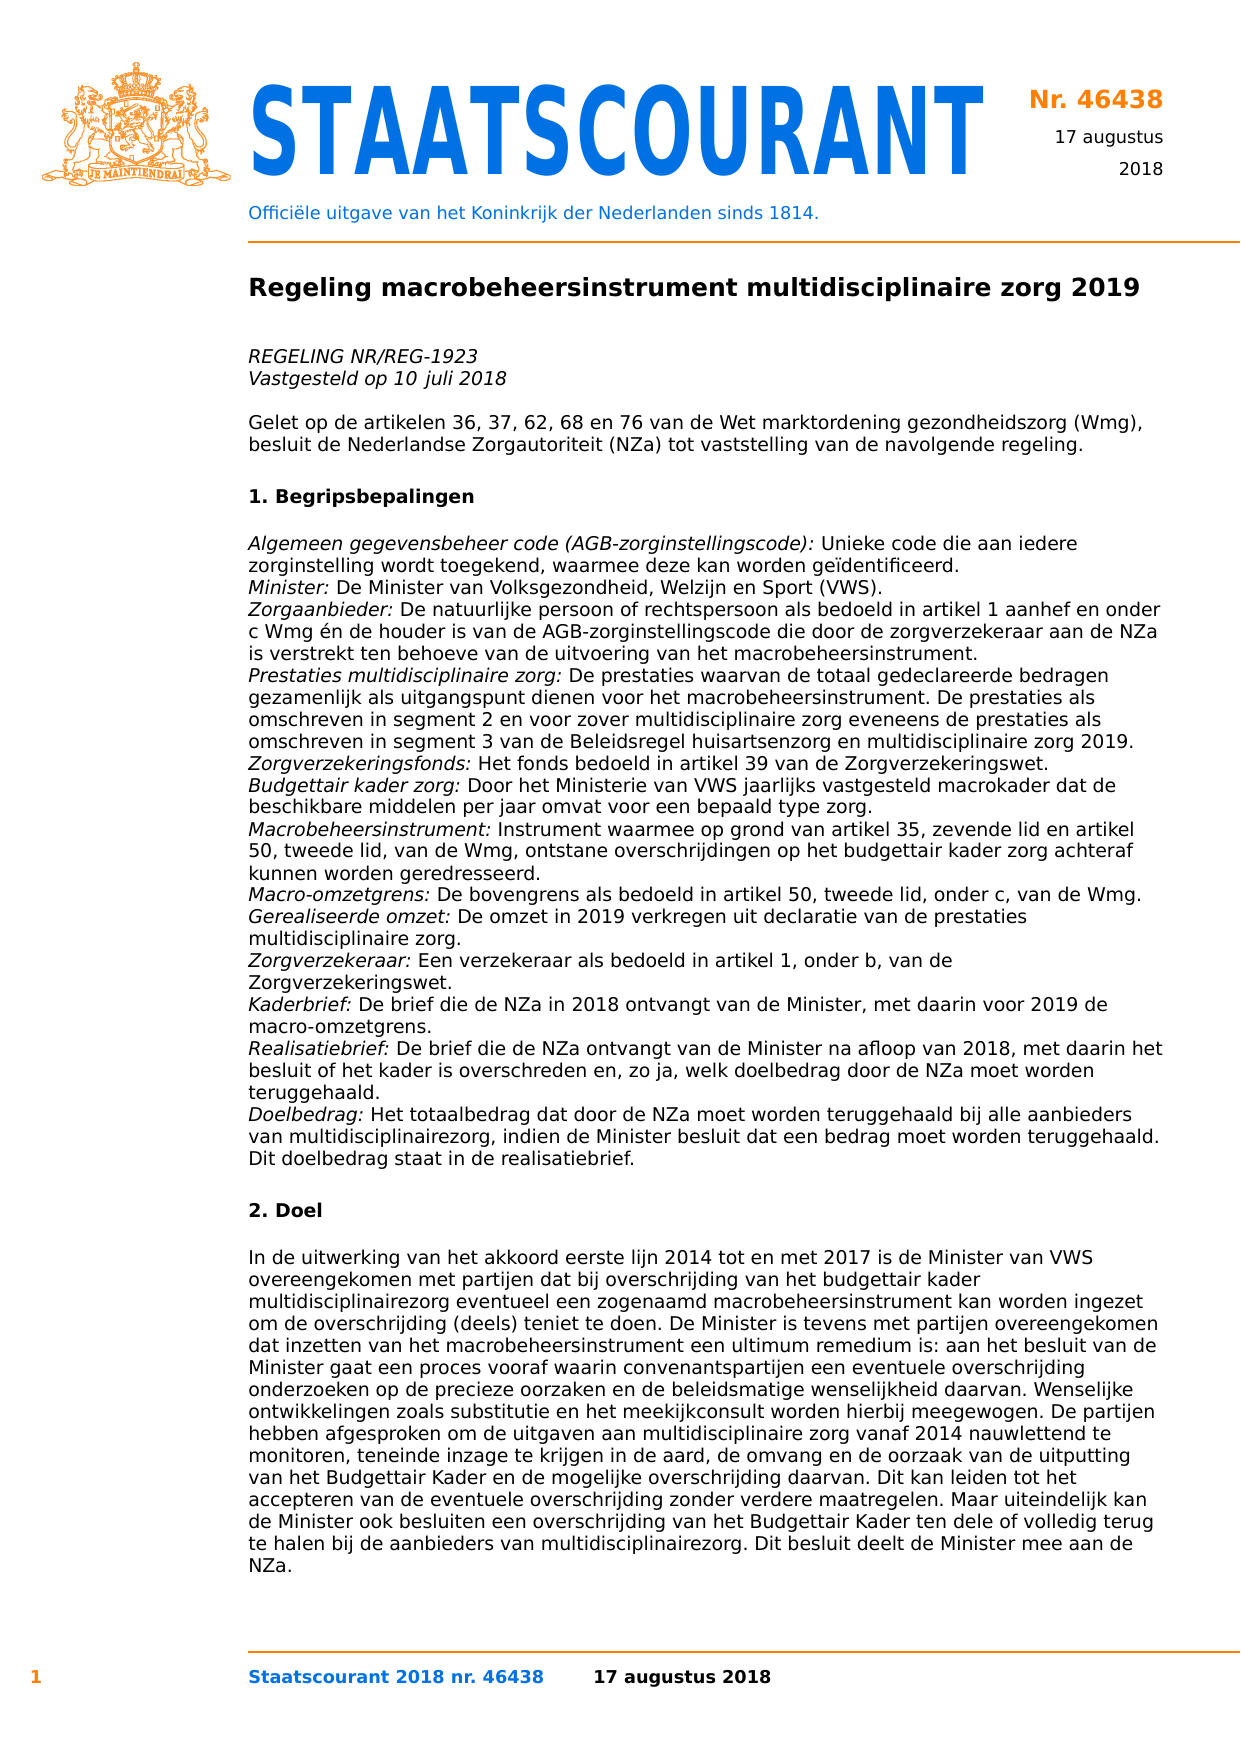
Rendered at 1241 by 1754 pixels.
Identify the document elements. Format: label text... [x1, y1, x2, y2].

text Gerealiseerde omzet: De omzet in 2019 verkregen uit declaratie van de prestaties multidisciplinaire zorg. [248, 906, 1163, 950]
text Prestaties multidisciplinaire zorg: De prestaties waarvan de totaal gedeclareerde bedragen gezamenlijk als uitgangspunt dienen voor het macrobeheersinstrument. De prestaties als omschreven in segment 2 en voor zover multidisciplinaire zorg eveneens de prestaties als omschreven in segment 3 van de Beleidsregel huisartsenzorg en multidisciplinaire zorg 2019. [248, 664, 1163, 752]
text Vastgesteld op 10 juli 2018 [248, 368, 1163, 390]
text Minister: De Minister van Volksgezondheid, Welzijn en Sport (VWS). [248, 577, 1163, 599]
text Kaderbrief: De brief die de NZa in 2018 ontvangt van de Minister, met daarin voor 2019 de macro-omzetgrens. [248, 994, 1163, 1038]
table_header Nr. 46438 [998, 62, 1240, 121]
text Macro-omzetgrens: De bovengrens als bedoeld in artikel 50, tweede lid, onder c, van de Wmg. [248, 884, 1163, 906]
table_header STAATSCOURANT [248, 62, 998, 203]
subtitle 1. Begripsbepalingen [248, 486, 1163, 508]
table_cell Officiële uitgave van het Koninkrijk der Nederlanden sinds 1814. [248, 203, 1240, 241]
table_cell 17 augustus [998, 121, 1240, 153]
table_header [25, 62, 248, 241]
text Algemeen gegevensbeheer code (AGB-zorginstellingscode): Unieke code die aan iedere zorginstelling wordt toegekend, waarmee deze kan worden geïdentificeerd. [248, 533, 1163, 577]
text Gelet op de artikelen 36, 37, 62, 68 en 76 van de Wet marktordening gezondheidszorg (Wmg), besluit de Nederlandse Zorgautoriteit (NZa) tot vaststelling van de navolgende regeling. [248, 412, 1163, 456]
picture [41, 62, 231, 186]
text Zorgverzekeringsfonds: Het fonds bedoeld in artikel 39 van de Zorgverzekeringswet. [248, 752, 1163, 774]
text Budgettair kader zorg: Door het Ministerie van VWS jaarlijks vastgesteld macrokader dat de beschikbare middelen per jaar omvat voor een bepaald type zorg. [248, 774, 1163, 818]
text Zorgverzekeraar: Een verzekeraar als bedoeld in artikel 1, onder b, van de Zorgverzekeringswet. [248, 950, 1163, 994]
text In de uitwerking van het akkoord eerste lijn 2014 tot en met 2017 is de Minister van VWS overeengekomen met partijen dat bij overschrijding van het budgettair kader multidisciplinairezorg eventueel een zogenaamd macrobeheersinstrument kan worden ingezet om de overschrijding (deels) teniet te doen. De Minister is tevens met partijen overeengekomen dat inzetten van het macrobeheersinstrument een ultimum remedium is: aan het besluit van de Minister gaat een proces vooraf waarin convenantspartijen een eventuele overschrijding onderzoeken op de precieze oorzaken en de beleidsmatige wenselijkheid daarvan. Wenselijke ontwikkelingen zoals substitutie en het meekijkconsult worden hierbij meegewogen. De partijen hebben afgesproken om de uitgaven aan multidisciplinaire zorg vanaf 2014 nauwlettend te monitoren, teneinde inzage te krijgen in de aard, de omvang en de oorzaak van de uitputting van het Budgettair Kader en de mogelijke overschrijding daarvan. Dit kan leiden tot het accepteren van de eventuele overschrijding zonder verdere maatregelen. Maar uiteindelijk kan de Minister ook besluiten een overschrijding van het Budgettair Kader ten dele of volledig terug te halen bij de aanbieders van multidisciplinairezorg. Dit besluit deelt de Minister mee aan de NZa. [248, 1247, 1163, 1577]
table_cell 2018 [998, 153, 1240, 203]
subtitle Regeling macrobeheersinstrument multidisciplinaire zorg 2019 [248, 273, 1163, 302]
text Macrobeheersinstrument: Instrument waarmee op grond van artikel 35, zevende lid en artikel 50, tweede lid, van de Wmg, ontstane overschrijdingen op het budgettair kader zorg achteraf kunnen worden geredresseerd. [248, 818, 1163, 884]
text Doelbedrag: Het totaalbedrag dat door de NZa moet worden teruggehaald bij alle aanbieders van multidisciplinairezorg, indien de Minister besluit dat een bedrag moet worden teruggehaald. Dit doelbedrag staat in de realisatiebrief. [248, 1104, 1163, 1170]
text Zorgaanbieder: De natuurlijke persoon of rechtspersoon als bedoeld in artikel 1 aanhef en onder c Wmg én de houder is van de AGB-zorginstellingscode die door de zorgverzekeraar aan de NZa is verstrekt ten behoeve van de uitvoering van het macrobeheersinstrument. [248, 599, 1163, 664]
text REGELING NR/REG-1923 [248, 346, 1163, 368]
subtitle 2. Doel [248, 1200, 1163, 1222]
text Realisatiebrief: De brief die de NZa ontvangt van de Minister na afloop van 2018, met daarin het besluit of het kader is overschreden en, zo ja, welk doelbedrag door de NZa moet worden teruggehaald. [248, 1038, 1163, 1104]
